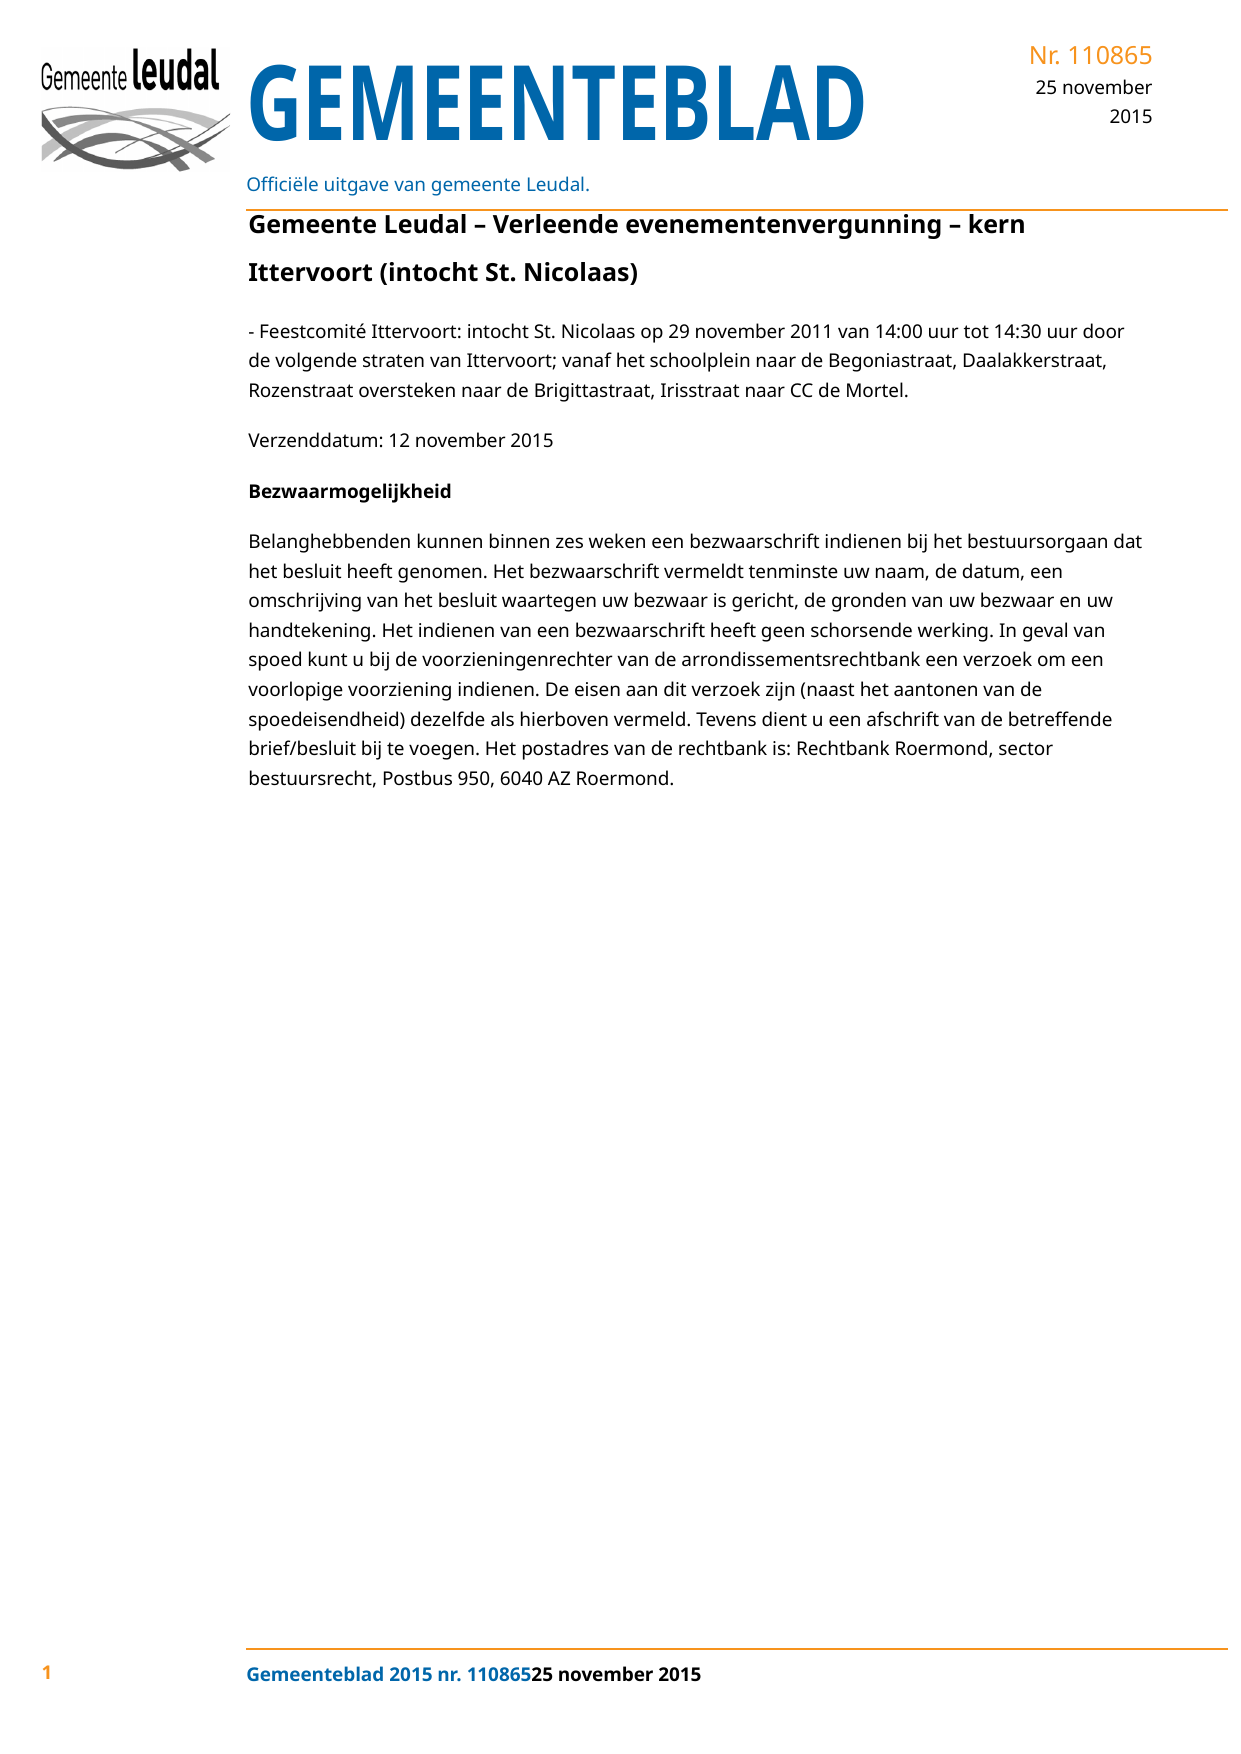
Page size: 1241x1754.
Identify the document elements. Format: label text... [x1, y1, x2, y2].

picture [41, 47, 231, 172]
text Belanghebbenden kunnen binnen zes weken een bezwaarschrift indienen bij het bestuursorgaan dat het besluit heeft genomen. Het bezwaarschrift vermeldt tenminste uw naam, de datum, een omschrijving van het besluit waartegen uw bezwaar is gericht, de gronden van uw bezwaar en uw handtekening. Het indienen van een bezwaarschrift heeft geen schorsende werking. In geval van spoed kunt u bij de voorzieningenrechter van de arrondissementsrechtbank een verzoek om een voorlopige voorziening indienen. De eisen aan dit verzoek zijn (naast het aantonen van de spoedeisendheid) dezelfde als hierboven vermeld. Tevens dient u een afschrift van de betreffende brief/besluit bij te voegen. Het postadres van de rechtbank is: Rechtbank Roermond, sector bestuursrecht, Postbus 950, 6040 AZ Roermond. [248, 528, 1152, 791]
text Gemeente Leudal – Verleende evenementenvergunning – kern Ittervoort (intocht St. Nicolaas) [248, 211, 1152, 288]
text - Feestcomité Ittervoort: intocht St. Nicolaas op 29 november 2011 van 14:00 uur tot 14:30 uur door de volgende straten van Ittervoort; vanaf het schoolplein naar de Begoniastraat, Daalakkerstraat, Rozenstraat oversteken naar de Brigittastraat, Irisstraat naar CC de Mortel. [248, 318, 1152, 403]
text Bezwaarmogelijkheid [248, 478, 1152, 504]
text Verzenddatum: 12 november 2015 [248, 427, 1152, 453]
